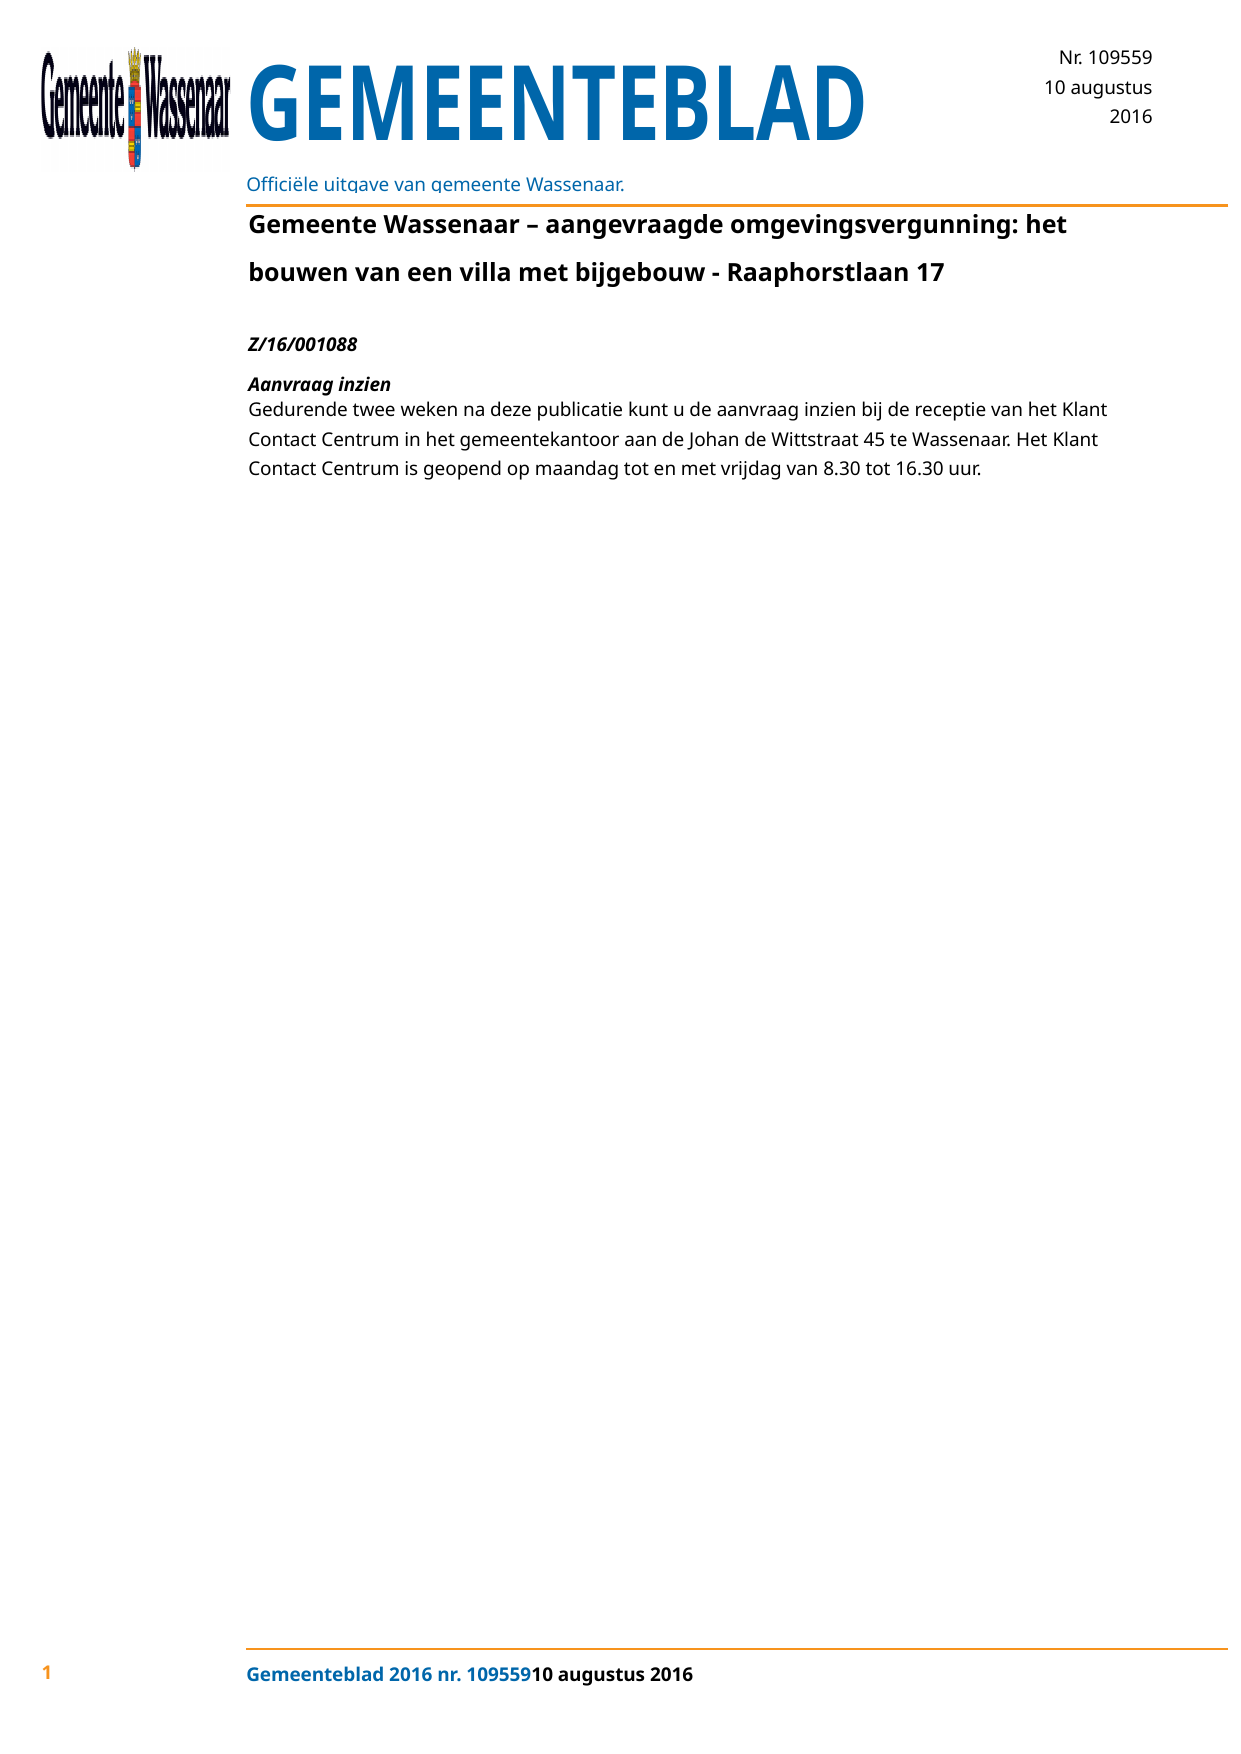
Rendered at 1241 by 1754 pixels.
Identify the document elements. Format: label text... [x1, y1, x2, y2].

picture [41, 47, 231, 172]
text Gedurende twee weken na deze publicatie kunt u de aanvraag inzien bij de receptie van het Klant Contact Centrum in het gemeentekantoor aan de Johan de Wittstraat 45 te Wassenaar. Het Klant Contact Centrum is geopend op maandag tot en met vrijdag van 8.30 tot 16.30 uur. [248, 396, 1152, 481]
text Gemeente Wassenaar – aangevraagde omgevingsvergunning: het bouwen van een villa met bijgebouw - Raaphorstlaan 17 [248, 207, 1152, 288]
text Z/16/001088 [248, 331, 1152, 357]
text Aanvraag inzien [248, 371, 1152, 396]
